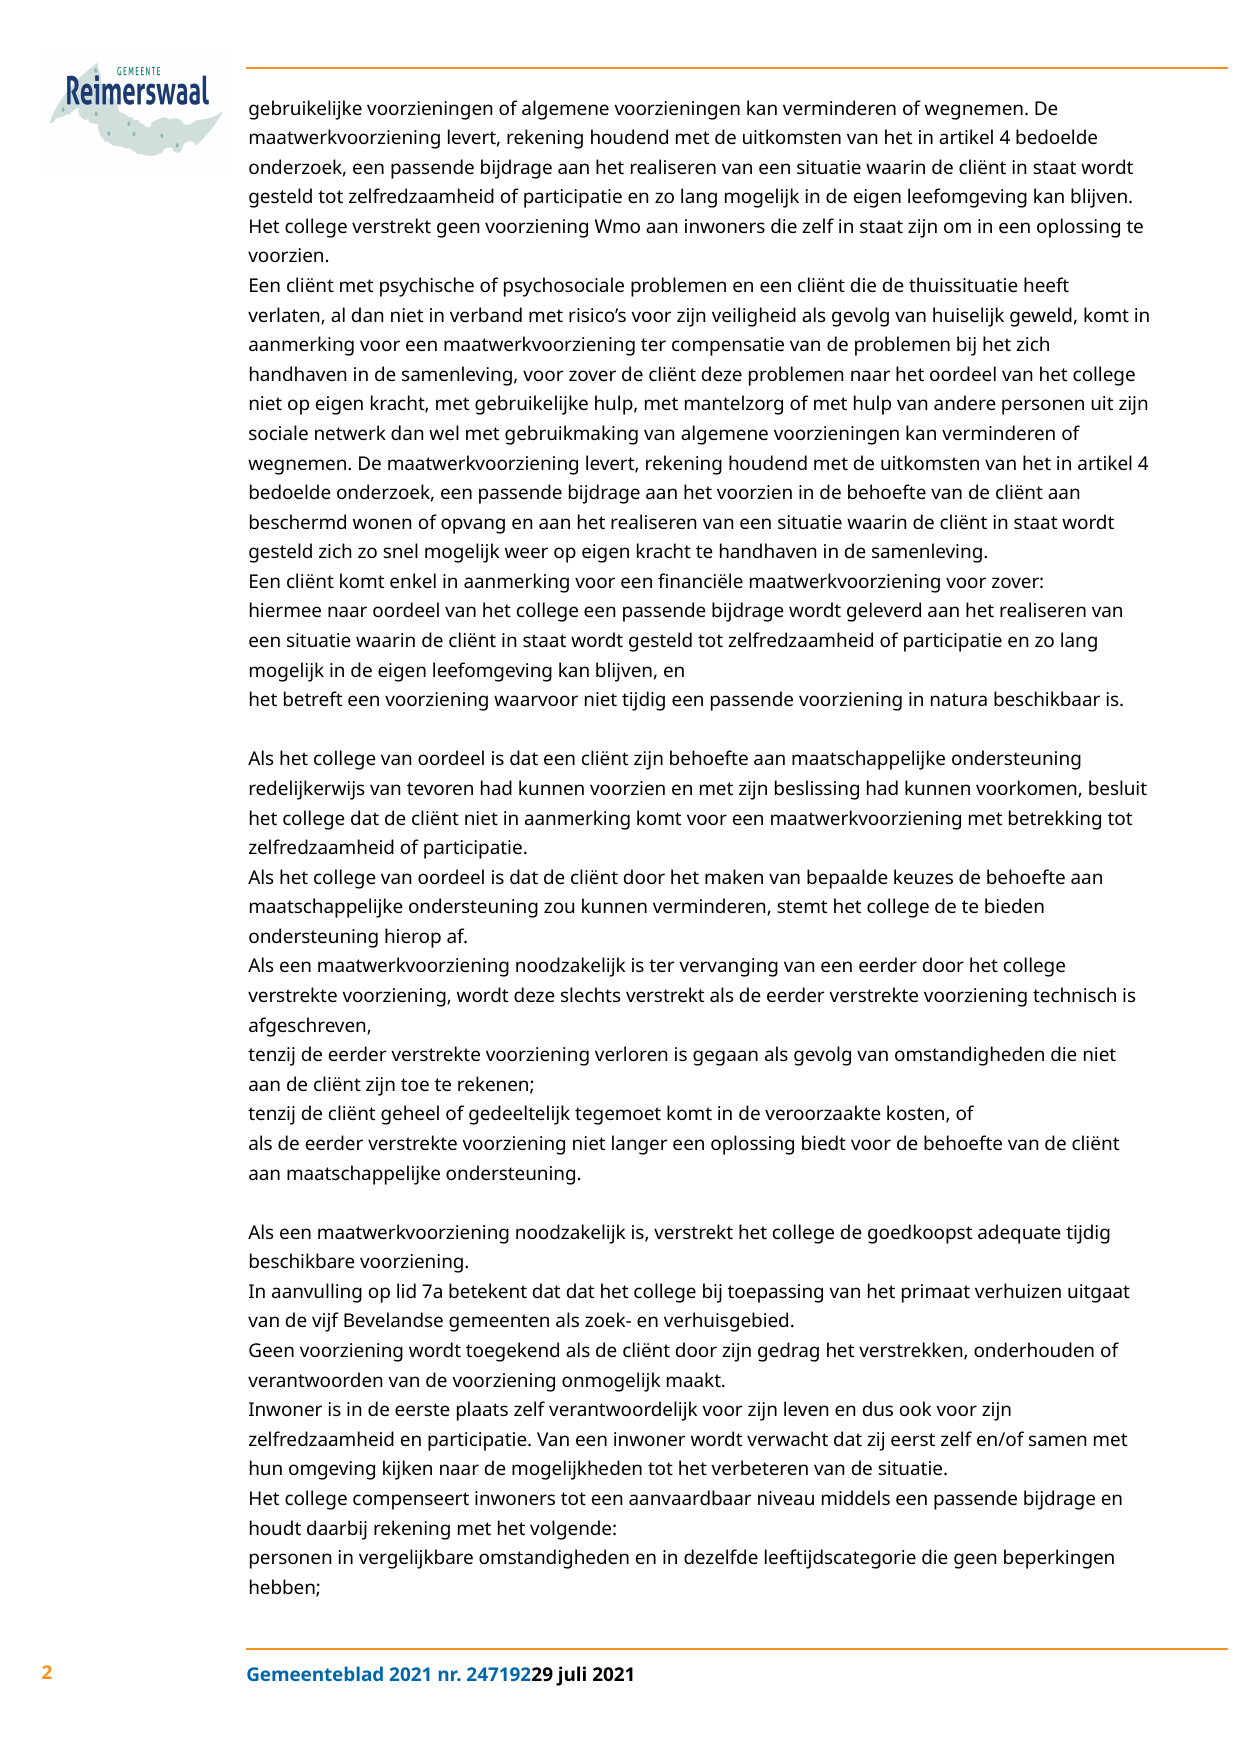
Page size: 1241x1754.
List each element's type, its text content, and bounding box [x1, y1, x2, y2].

text personen in vergelijkbare omstandigheden en in dezelfde leeftijdscategorie die geen beperkingen hebben; [248, 1544, 1152, 1600]
text In aanvulling op lid 7a betekent dat dat het college bij toepassing van het primaat verhuizen uitgaat van de vijf Bevelandse gemeenten als zoek- en verhuisgebied. [248, 1278, 1152, 1333]
text Een cliënt met psychische of psychosociale problemen en een cliënt die de thuissituatie heeft verlaten, al dan niet in verband met risico’s voor zijn veiligheid als gevolg van huiselijk geweld, komt in aanmerking voor een maatwerkvoorziening ter compensatie van de problemen bij het zich handhaven in de samenleving, voor zover de cliënt deze problemen naar het oordeel van het college niet op eigen kracht, met gebruikelijke hulp, met mantelzorg of met hulp van andere personen uit zijn sociale netwerk dan wel met gebruikmaking van algemene voorzieningen kan verminderen of wegnemen. De maatwerkvoorziening levert, rekening houdend met de uitkomsten van het in artikel 4 bedoelde onderzoek, een passende bijdrage aan het voorzien in de behoefte van de cliënt aan beschermd wonen of opvang en aan het realiseren van een situatie waarin de cliënt in staat wordt gesteld zich zo snel mogelijk weer op eigen kracht te handhaven in de samenleving. [248, 272, 1152, 564]
text als de eerder verstrekte voorziening niet langer een oplossing biedt voor de behoefte van de cliënt aan maatschappelijke ondersteuning. [248, 1130, 1152, 1186]
text het betreft een voorziening waarvoor niet tijdig een passende voorziening in natura beschikbaar is. [248, 686, 1152, 712]
text hiermee naar oordeel van het college een passende bijdrage wordt geleverd aan het realiseren van een situatie waarin de cliënt in staat wordt gesteld tot zelfredzaamheid of participatie en zo lang mogelijk in de eigen leefomgeving kan blijven, en [248, 598, 1152, 683]
text Het college compenseert inwoners tot een aanvaardbaar niveau middels een passende bijdrage en houdt daarbij rekening met het volgende: [248, 1485, 1152, 1541]
text Geen voorziening wordt toegekend als de cliënt door zijn gedrag het verstrekken, onderhouden of verantwoorden van de voorziening onmogelijk maakt. [248, 1337, 1152, 1393]
text Als het college van oordeel is dat een cliënt zijn behoefte aan maatschappelijke ondersteuning redelijkerwijs van tevoren had kunnen voorzien en met zijn beslissing had kunnen voorkomen, besluit het college dat de cliënt niet in aanmerking komt voor een maatwerkvoorziening met betrekking tot zelfredzaamheid of participatie. [248, 746, 1152, 860]
text Als een maatwerkvoorziening noodzakelijk is, verstrekt het college de goedkoopst adequate tijdig beschikbare voorziening. [248, 1219, 1152, 1274]
text gebruikelijke voorzieningen of algemene voorzieningen kan verminderen of wegnemen. De maatwerkvoorziening levert, rekening houdend met de uitkomsten van het in artikel 4 bedoelde onderzoek, een passende bijdrage aan het realiseren van een situatie waarin de cliënt in staat wordt gesteld tot zelfredzaamheid of participatie en zo lang mogelijk in de eigen leefomgeving kan blijven. [248, 95, 1152, 209]
text Een cliënt komt enkel in aanmerking voor een financiële maatwerkvoorziening voor zover: [248, 568, 1152, 594]
text Als het college van oordeel is dat de cliënt door het maken van bepaalde keuzes de behoefte aan maatschappelijke ondersteuning zou kunnen verminderen, stemt het college de te bieden ondersteuning hierop af. [248, 864, 1152, 949]
text tenzij de cliënt geheel of gedeeltelijk tegemoet komt in de veroorzaakte kosten, of [248, 1101, 1152, 1126]
text Het college verstrekt geen voorziening Wmo aan inwoners die zelf in staat zijn om in een oplossing te voorzien. [248, 213, 1152, 268]
text tenzij de eerder verstrekte voorziening verloren is gegaan als gevolg van omstandigheden die niet aan de cliënt zijn toe te rekenen; [248, 1041, 1152, 1097]
picture [41, 47, 231, 172]
text Als een maatwerkvoorziening noodzakelijk is ter vervanging van een eerder door het college verstrekte voorziening, wordt deze slechts verstrekt als de eerder verstrekte voorziening technisch is afgeschreven, [248, 953, 1152, 1038]
text Inwoner is in de eerste plaats zelf verantwoordelijk voor zijn leven en dus ook voor zijn zelfredzaamheid en participatie. Van een inwoner wordt verwacht dat zij eerst zelf en/of samen met hun omgeving kijken naar de mogelijkheden tot het verbeteren van de situatie. [248, 1396, 1152, 1481]
